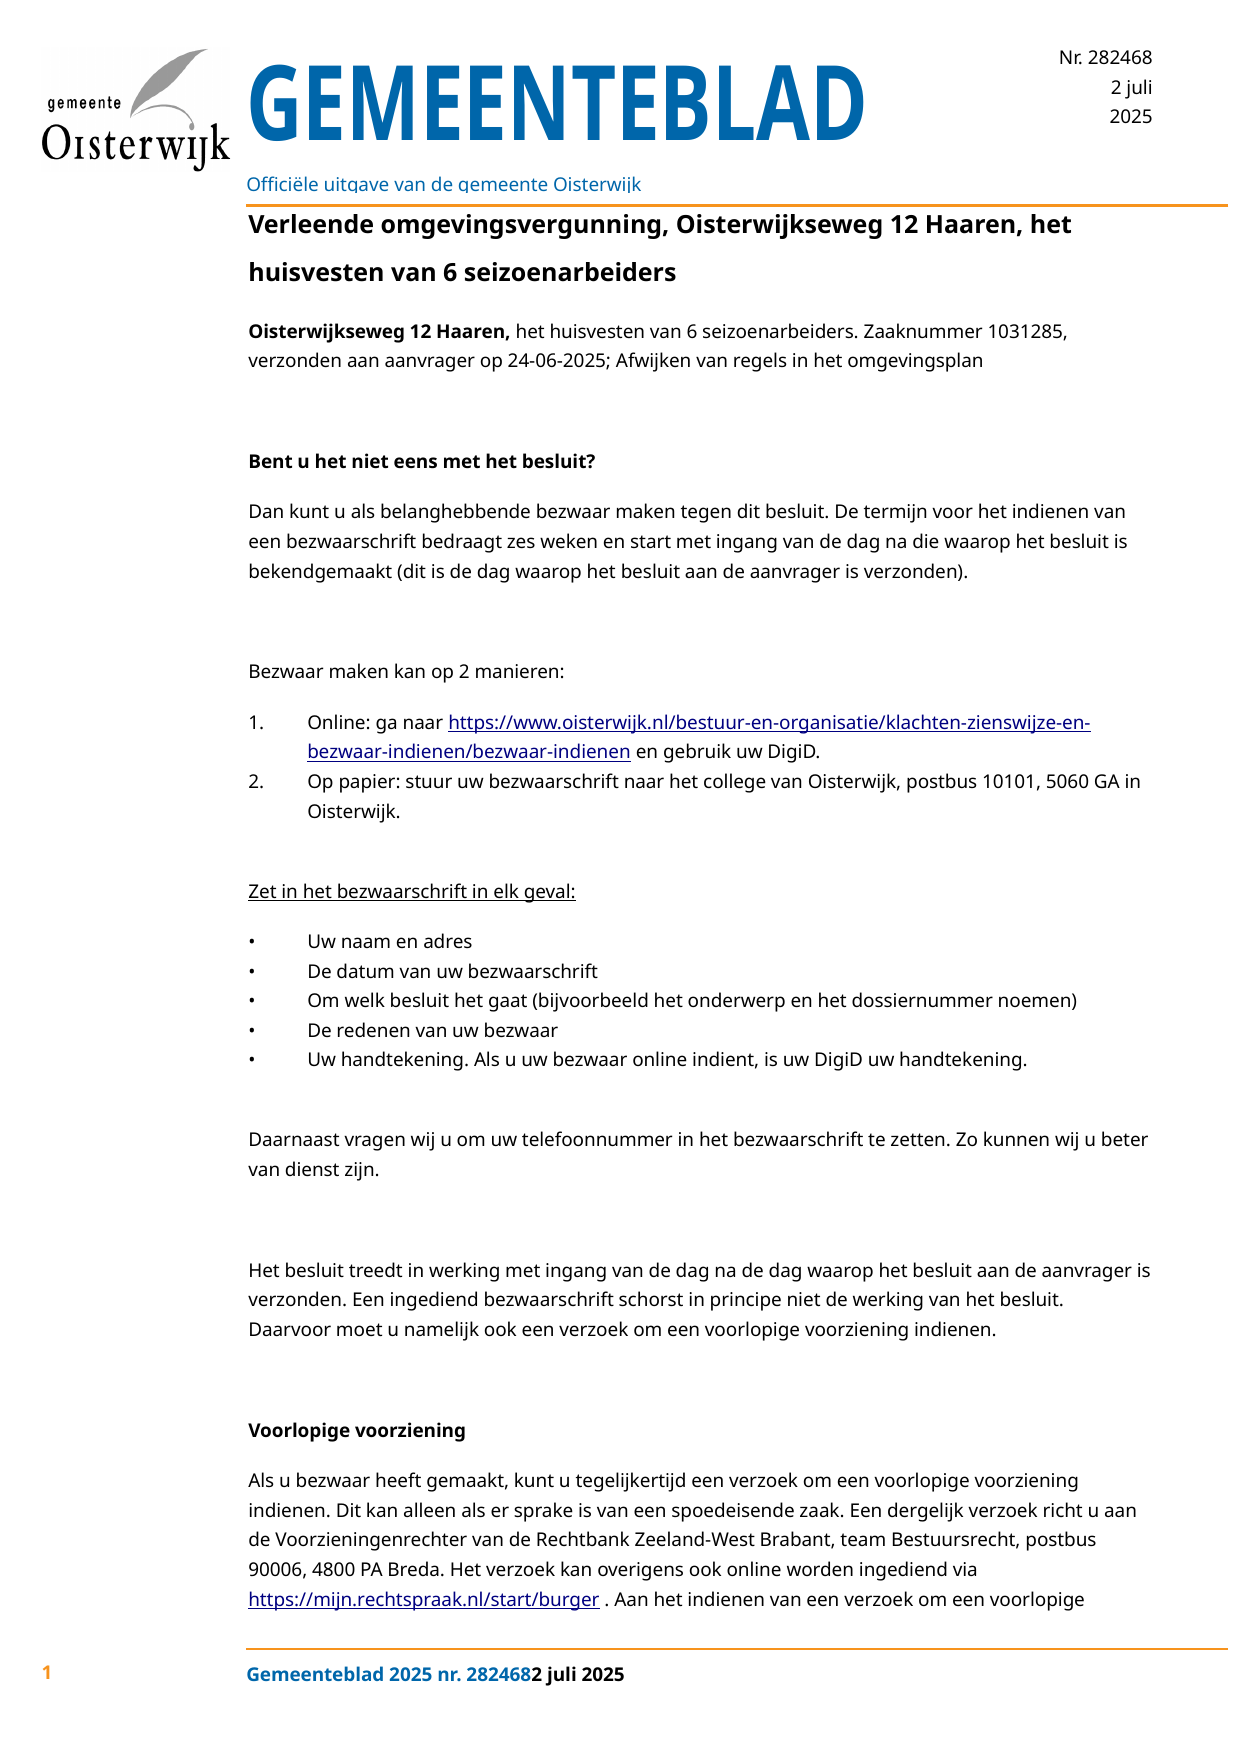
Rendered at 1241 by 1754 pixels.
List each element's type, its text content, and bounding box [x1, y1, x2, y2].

text Bezwaar maken kan op 2 manieren: [248, 659, 1152, 684]
list Uw naam en adres [248, 928, 1152, 954]
text Oisterwijkseweg 12 Haaren, het huisvesten van 6 seizoenarbeiders. Zaaknummer 1031285, verzonden aan aanvrager op 24-06-2025; Afwijken van regels in het omgevingsplan [248, 318, 1152, 373]
text Als u bezwaar heeft gemaakt, kunt u tegelijkertijd een verzoek om een voorlopige voorziening indienen. Dit kan alleen als er sprake is van een spoedeisende zaak. Een dergelijk verzoek richt u aan de Voorzieningenrechter van de Rechtbank Zeeland-West Brabant, team Bestuursrecht, postbus 90006, 4800 PA Breda. Het verzoek kan overigens ook online worden ingediend via https://mijn.rechtspraak.nl/start/burger . Aan het indienen van een verzoek om een voorlopige [248, 1467, 1152, 1612]
list Uw handtekening. Als u uw bezwaar online indient, is uw DigiD uw handtekening. [248, 1047, 1152, 1072]
list Om welk besluit het gaat (bijvoorbeeld het onderwerp en het dossiernummer noemen) [248, 987, 1152, 1013]
text Het besluit treedt in werking met ingang van de dag na de dag waarop het besluit aan de aanvrager is verzonden. Een ingediend bezwaarschrift schorst in principe niet de werking van het besluit. Daarvoor moet u namelijk ook een verzoek om een voorlopige voorziening indienen. [248, 1257, 1152, 1342]
list Op papier: stuur uw bezwaarschrift naar het college van Oisterwijk, postbus 10101, 5060 GA in Oisterwijk. [248, 768, 1152, 824]
text Daarnaast vragen wij u om uw telefoonnummer in het bezwaarschrift te zetten. Zo kunnen wij u beter van dienst zijn. [248, 1127, 1152, 1182]
list De redenen van uw bezwaar [248, 1017, 1152, 1043]
text Bent u het niet eens met het besluit? [248, 448, 1152, 474]
text Voorlopige voorziening [248, 1417, 1152, 1443]
text Zet in het bezwaarschrift in elk geval: [248, 878, 1152, 904]
text Dan kunt u als belanghebbende bezwaar maken tegen dit besluit. De termijn voor het indienen van een bezwaarschrift bedraagt zes weken en start met ingang van de dag na die waarop het besluit is bekendgemaakt (dit is de dag waarop het besluit aan de aanvrager is verzonden). [248, 499, 1152, 584]
text Verleende omgevingsvergunning, Oisterwijkseweg 12 Haaren, het huisvesten van 6 seizoenarbeiders [248, 207, 1152, 288]
picture [41, 47, 231, 172]
list Online: ga naar https://www.oisterwijk.nl/bestuur-en-organisatie/klachten-zienswijze-en-bezwaar-indienen/bezwaar-indienen en gebruik uw DigiD. [248, 709, 1152, 764]
list De datum van uw bezwaarschrift [248, 958, 1152, 984]
